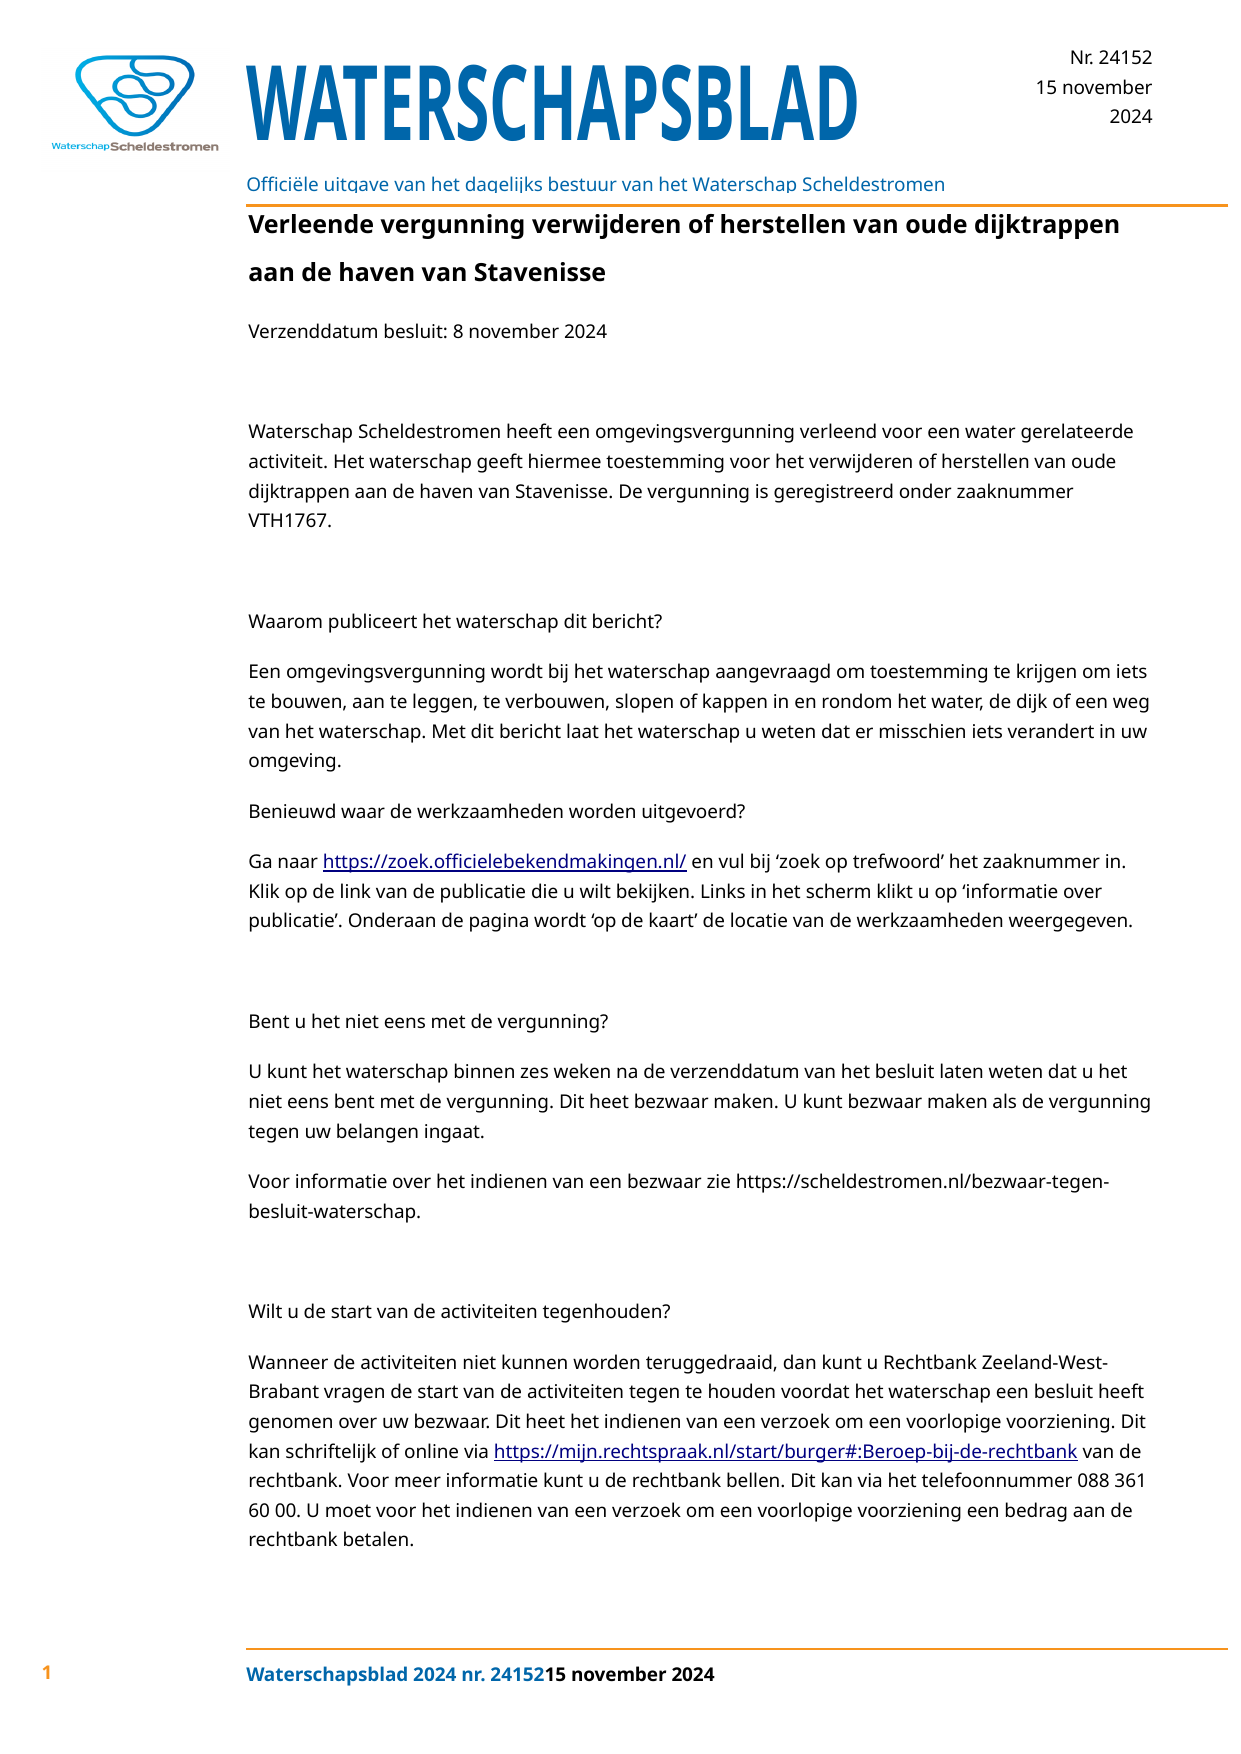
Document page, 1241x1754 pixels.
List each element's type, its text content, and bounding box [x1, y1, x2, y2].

text Voor informatie over het indienen van een bezwaar zie https://scheldestromen.nl/bezwaar-tegen-besluit-waterschap. [248, 1168, 1152, 1224]
text Verzenddatum besluit: 8 november 2024 [248, 318, 1152, 344]
text U kunt het waterschap binnen zes weken na de verzenddatum van het besluit laten weten dat u het niet eens bent met de vergunning. Dit heet bezwaar maken. U kunt bezwaar maken als de vergunning tegen uw belangen ingaat. [248, 1059, 1152, 1144]
picture [41, 47, 231, 172]
text Ga naar https://zoek.officielebekendmakingen.nl/ en vul bij ‘zoek op trefwoord’ het zaaknummer in. Klik op de link van de publicatie die u wilt bekijken. Links in het scherm klikt u op ‘informatie over publicatie’. Onderaan de pagina wordt ‘op de kaart’ de locatie van de werkzaamheden weergegeven. [248, 848, 1152, 933]
text Waarom publiceert het waterschap dit bericht? [248, 608, 1152, 634]
text Benieuwd waar de werkzaamheden worden uitgevoerd? [248, 798, 1152, 824]
text Verleende vergunning verwijderen of herstellen van oude dijktrappen aan de haven van Stavenisse [248, 207, 1152, 288]
text Wilt u de start van de activiteiten tegenhouden? [248, 1299, 1152, 1324]
text Een omgevingsvergunning wordt bij het waterschap aangevraagd om toestemming te krijgen om iets te bouwen, aan te leggen, te verbouwen, slopen of kappen in en rondom het water, de dijk of een weg van het waterschap. Met dit bericht laat het waterschap u weten dat er misschien iets verandert in uw omgeving. [248, 659, 1152, 773]
text Waterschap Scheldestromen heeft een omgevingsvergunning verleend voor een water gerelateerde activiteit. Het waterschap geeft hiermee toestemming voor het verwijderen of herstellen van oude dijktrappen aan de haven van Stavenisse. De vergunning is geregistreerd onder zaaknummer VTH1767. [248, 419, 1152, 533]
text Wanneer de activiteiten niet kunnen worden teruggedraaid, dan kunt u Rechtbank Zeeland-West-Brabant vragen de start van de activiteiten tegen te houden voordat het waterschap een besluit heeft genomen over uw bezwaar. Dit heet het indienen van een verzoek om een voorlopige voorziening. Dit kan schriftelijk of online via https://mijn.rechtspraak.nl/start/burger#:Beroep-bij-de-rechtbank van de rechtbank. Voor meer informatie kunt u de rechtbank bellen. Dit kan via het telefoonnummer 088 361 60 00. U moet voor het indienen van een verzoek om een voorlopige voorziening een bedrag aan de rechtbank betalen. [248, 1349, 1152, 1552]
text Bent u het niet eens met de vergunning? [248, 1008, 1152, 1034]
